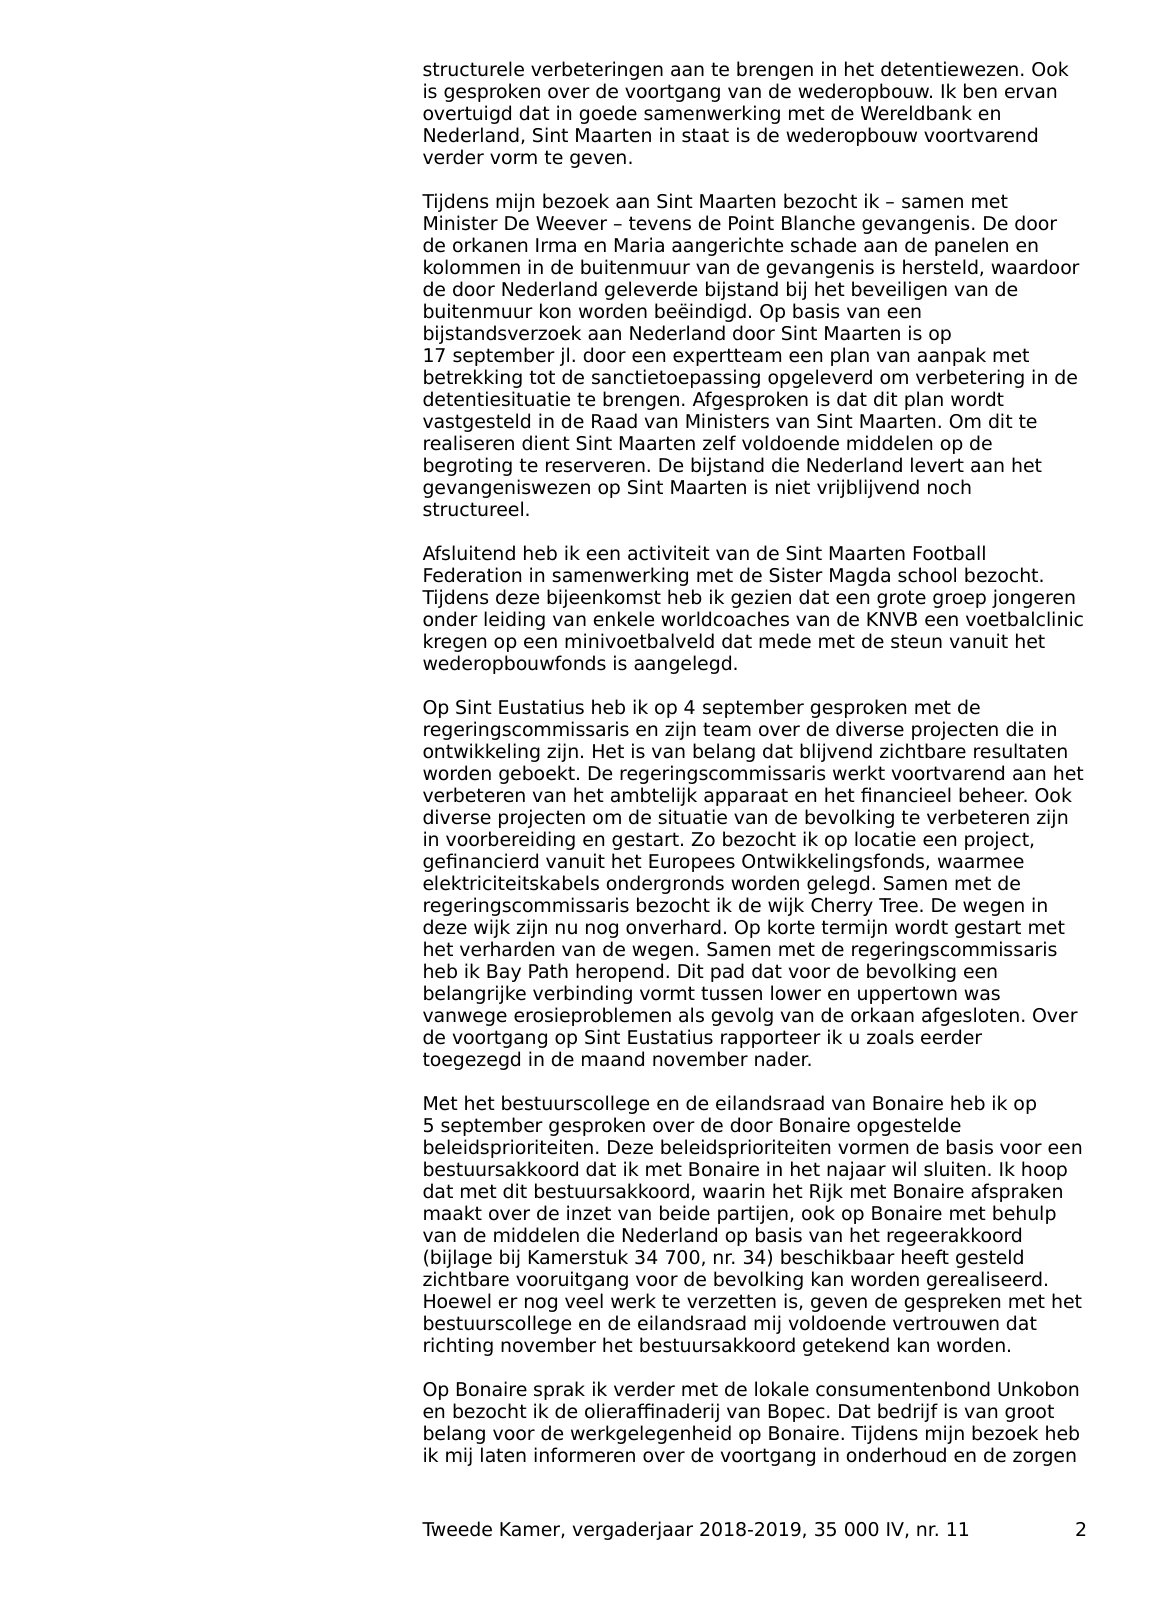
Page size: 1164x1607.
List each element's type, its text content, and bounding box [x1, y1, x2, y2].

text Tijdens mijn bezoek aan Sint Maarten bezocht ik – samen met Minister De Weever – tevens de Point Blanche gevangenis. De door de orkanen Irma en Maria aangerichte schade aan de panelen en kolommen in de buitenmuur van de gevangenis is hersteld, waardoor de door Nederland geleverde bijstand bij het beveiligen van de buitenmuur kon worden beëindigd. Op basis van een bijstandsverzoek aan Nederland door Sint Maarten is op 17 september jl. door een expertteam een plan van aanpak met betrekking tot de sanctietoepassing opgeleverd om verbetering in de detentiesituatie te brengen. Afgesproken is dat dit plan wordt vastgesteld in de Raad van Ministers van Sint Maarten. Om dit te realiseren dient Sint Maarten zelf voldoende middelen op de begroting te reserveren. De bijstand die Nederland levert aan het gevangeniswezen op Sint Maarten is niet vrijblijvend noch structureel. [422, 191, 1087, 521]
text Afsluitend heb ik een activiteit van de Sint Maarten Football Federation in samenwerking met de Sister Magda school bezocht. Tijdens deze bijeenkomst heb ik gezien dat een grote groep jongeren onder leiding van enkele worldcoaches van de KNVB een voetbalclinic kregen op een minivoetbalveld dat mede met de steun vanuit het wederopbouwfonds is aangelegd. [422, 543, 1087, 675]
text Met het bestuurscollege en de eilandsraad van Bonaire heb ik op 5 september gesproken over de door Bonaire opgestelde beleidsprioriteiten. Deze beleidsprioriteiten vormen de basis voor een bestuursakkoord dat ik met Bonaire in het najaar wil sluiten. Ik hoop dat met dit bestuursakkoord, waarin het Rijk met Bonaire afspraken maakt over de inzet van beide partijen, ook op Bonaire met behulp van de middelen die Nederland op basis van het regeerakkoord (bijlage bij Kamerstuk 34 700, nr. 34) beschikbaar heeft gesteld zichtbare vooruitgang voor de bevolking kan worden gerealiseerd. Hoewel er nog veel werk te verzetten is, geven de gespreken met het bestuurscollege en de eilandsraad mij voldoende vertrouwen dat richting november het bestuursakkoord getekend kan worden. [422, 1093, 1087, 1357]
text structurele verbeteringen aan te brengen in het detentiewezen. Ook is gesproken over de voortgang van de wederopbouw. Ik ben ervan overtuigd dat in goede samenwerking met de Wereldbank en Nederland, Sint Maarten in staat is de wederopbouw voortvarend verder vorm te geven. [422, 59, 1087, 169]
text Op Bonaire sprak ik verder met de lokale consumentenbond Unkobon en bezocht ik de olieraffinaderij van Bopec. Dat bedrijf is van groot belang voor de werkgelegenheid op Bonaire. Tijdens mijn bezoek heb ik mij laten informeren over de voortgang in onderhoud en de zorgen [422, 1379, 1087, 1467]
text Op Sint Eustatius heb ik op 4 september gesproken met de regeringscommissaris en zijn team over de diverse projecten die in ontwikkeling zijn. Het is van belang dat blijvend zichtbare resultaten worden geboekt. De regeringscommissaris werkt voortvarend aan het verbeteren van het ambtelijk apparaat en het financieel beheer. Ook diverse projecten om de situatie van de bevolking te verbeteren zijn in voorbereiding en gestart. Zo bezocht ik op locatie een project, gefinancierd vanuit het Europees Ontwikkelingsfonds, waarmee elektriciteitskabels ondergronds worden gelegd. Samen met de regeringscommissaris bezocht ik de wijk Cherry Tree. De wegen in deze wijk zijn nu nog onverhard. Op korte termijn wordt gestart met het verharden van de wegen. Samen met de regeringscommissaris heb ik Bay Path heropend. Dit pad dat voor de bevolking een belangrijke verbinding vormt tussen lower en uppertown was vanwege erosieproblemen als gevolg van de orkaan afgesloten. Over de voortgang op Sint Eustatius rapporteer ik u zoals eerder toegezegd in de maand november nader. [422, 697, 1087, 1071]
